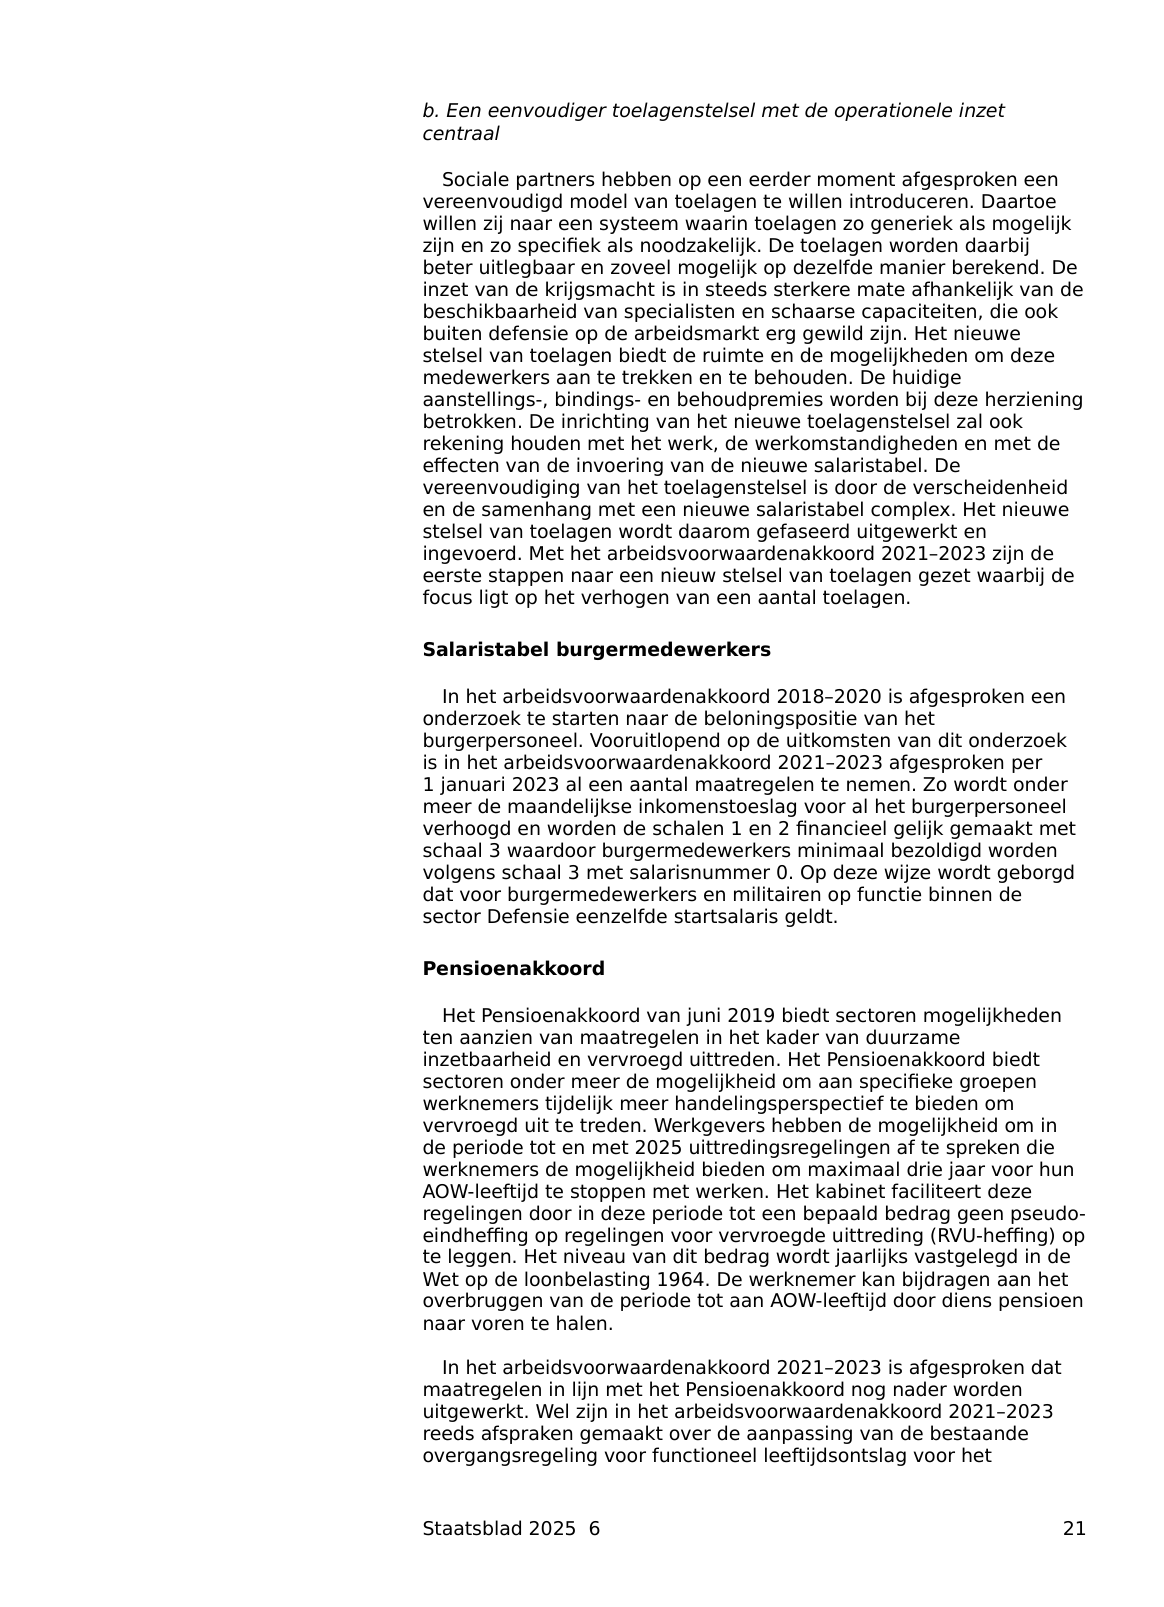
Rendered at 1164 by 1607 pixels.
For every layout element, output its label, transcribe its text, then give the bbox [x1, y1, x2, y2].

text In het arbeidsvoorwaardenakkoord 2021–2023 is afgesproken dat maatregelen in lijn met het Pensioenakkoord nog nader worden uitgewerkt. Wel zijn in het arbeidsvoorwaardenakkoord 2021–2023 reeds afspraken gemaakt over de aanpassing van de bestaande overgangsregeling voor functioneel leeftijdsontslag voor het [422, 1357, 1087, 1466]
text In het arbeidsvoorwaardenakkoord 2018–2020 is afgesproken een onderzoek te starten naar de beloningspositie van het burgerpersoneel. Vooruitlopend op de uitkomsten van dit onderzoek is in het arbeidsvoorwaardenakkoord 2021–2023 afgesproken per 1 januari 2023 al een aantal maatregelen te nemen. Zo wordt onder meer de maandelijkse inkomenstoeslag voor al het burgerpersoneel verhoogd en worden de schalen 1 en 2 financieel gelijk gemaakt met schaal 3 waardoor burgermedewerkers minimaal bezoldigd worden volgens schaal 3 met salarisnummer 0. Op deze wijze wordt geborgd dat voor burgermedewerkers en militairen op functie binnen de sector Defensie eenzelfde startsalaris geldt. [422, 686, 1087, 928]
subtitle b. Een eenvoudiger toelagenstelsel met de operationele inzet centraal [422, 100, 1087, 144]
subtitle Salaristabel burgermedewerkers [422, 639, 1087, 661]
text Sociale partners hebben op een eerder moment afgesproken een vereenvoudigd model van toelagen te willen introduceren. Daartoe willen zij naar een systeem waarin toelagen zo generiek als mogelijk zijn en zo specifiek als noodzakelijk. De toelagen worden daarbij beter uitlegbaar en zoveel mogelijk op dezelfde manier berekend. De inzet van de krijgsmacht is in steeds sterkere mate afhankelijk van de beschikbaarheid van specialisten en schaarse capaciteiten, die ook buiten defensie op de arbeidsmarkt erg gewild zijn. Het nieuwe stelsel van toelagen biedt de ruimte en de mogelijkheden om deze medewerkers aan te trekken en te behouden. De huidige aanstellings-, bindings- en behoudpremies worden bij deze herziening betrokken. De inrichting van het nieuwe toelagenstelsel zal ook rekening houden met het werk, de werkomstandigheden en met de effecten van de invoering van de nieuwe salaristabel. De vereenvoudiging van het toelagenstelsel is door de verscheidenheid en de samenhang met een nieuwe salaristabel complex. Het nieuwe stelsel van toelagen wordt daarom gefaseerd uitgewerkt en ingevoerd. Met het arbeidsvoorwaardenakkoord 2021–2023 zijn de eerste stappen naar een nieuw stelsel van toelagen gezet waarbij de focus ligt op het verhogen van een aantal toelagen. [422, 169, 1087, 609]
subtitle Pensioenakkoord [422, 958, 1087, 980]
text Het Pensioenakkoord van juni 2019 biedt sectoren mogelijkheden ten aanzien van maatregelen in het kader van duurzame inzetbaarheid en vervroegd uittreden. Het Pensioenakkoord biedt sectoren onder meer de mogelijkheid om aan specifieke groepen werknemers tijdelijk meer handelingsperspectief te bieden om vervroegd uit te treden. Werkgevers hebben de mogelijkheid om in de periode tot en met 2025 uittredingsregelingen af te spreken die werknemers de mogelijkheid bieden om maximaal drie jaar voor hun AOW-leeftijd te stoppen met werken. Het kabinet faciliteert deze regelingen door in deze periode tot een bepaald bedrag geen pseudo-eindheffing op regelingen voor vervroegde uittreding (RVU-heffing) op te leggen. Het niveau van dit bedrag wordt jaarlijks vastgelegd in de Wet op de loonbelasting 1964. De werknemer kan bijdragen aan het overbruggen van de periode tot aan AOW-leeftijd door diens pensioen naar voren te halen. [422, 1005, 1087, 1334]
